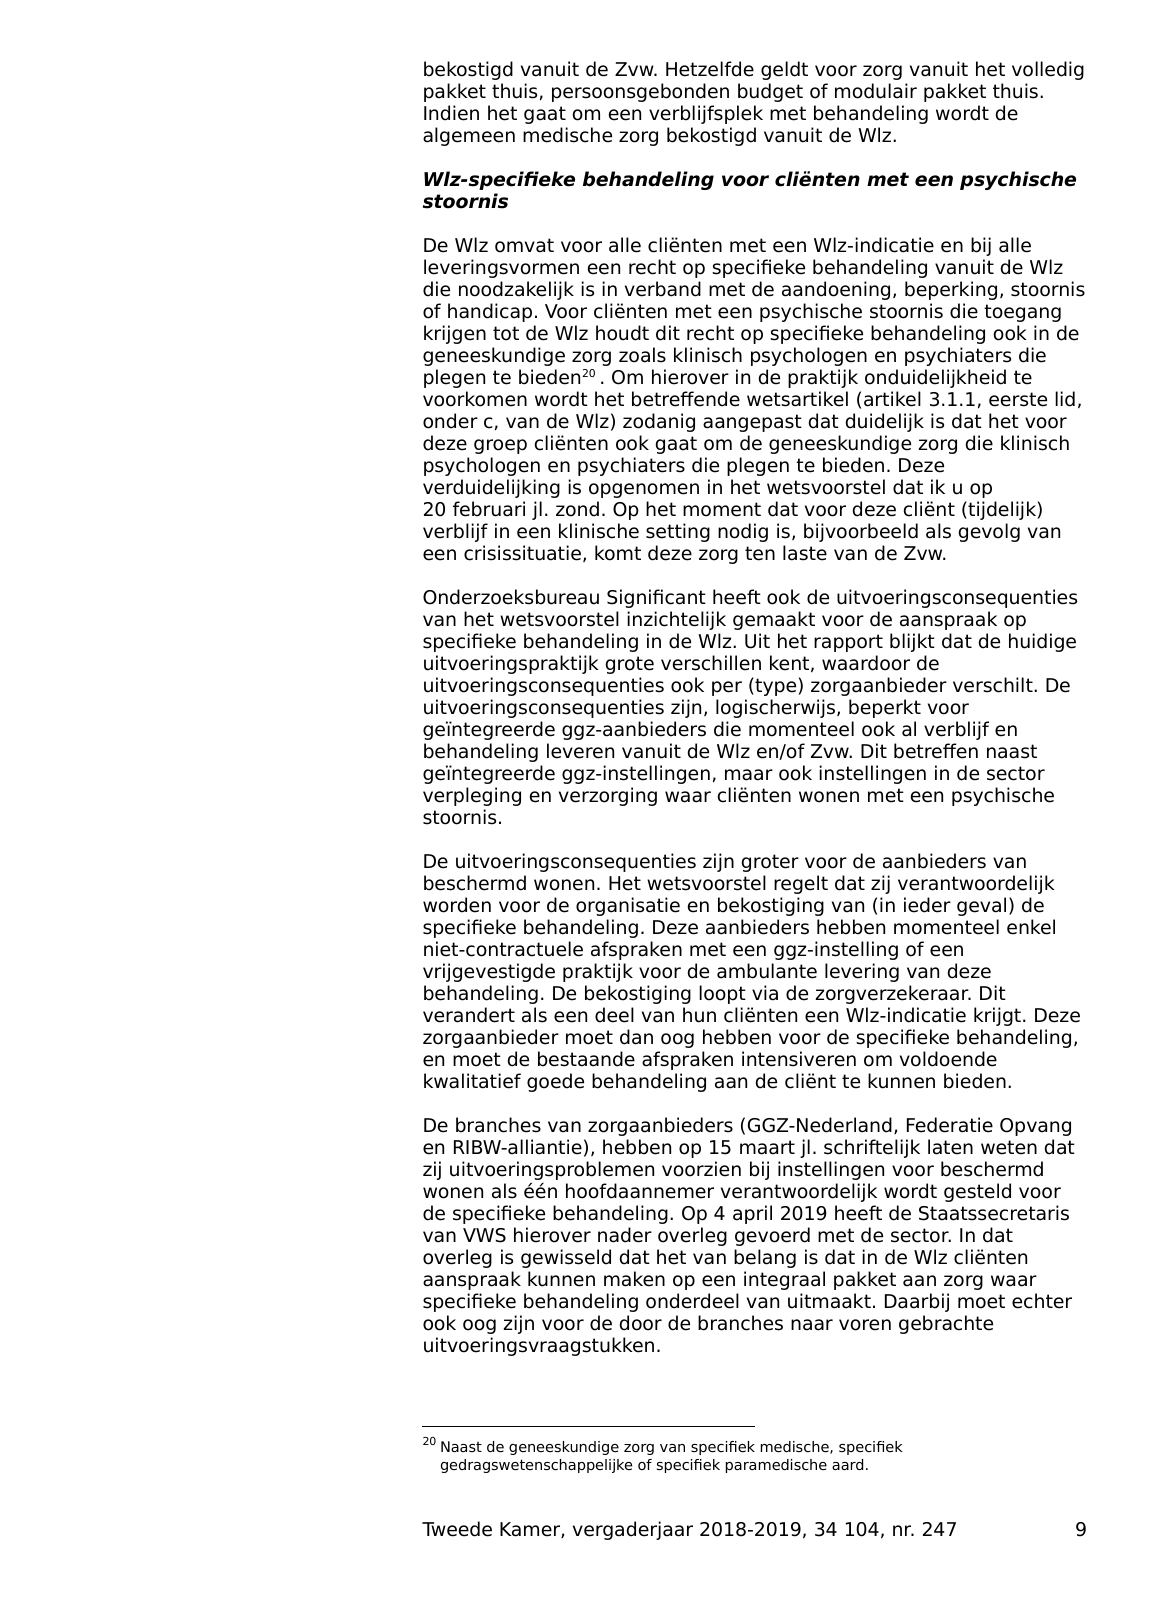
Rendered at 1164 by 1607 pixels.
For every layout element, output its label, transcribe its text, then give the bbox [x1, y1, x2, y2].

text De branches van zorgaanbieders (GGZ-Nederland, Federatie Opvang en RIBW-alliantie), hebben op 15 maart jl. schriftelijk laten weten dat zij uitvoeringsproblemen voorzien bij instellingen voor beschermd wonen als één hoofdaannemer verantwoordelijk wordt gesteld voor de specifieke behandeling. Op 4 april 2019 heeft de Staatssecretaris van VWS hierover nader overleg gevoerd met de sector. In dat overleg is gewisseld dat het van belang is dat in de Wlz cliënten aanspraak kunnen maken op een integraal pakket aan zorg waar specifieke behandeling onderdeel van uitmaakt. Daarbij moet echter ook oog zijn voor de door de branches naar voren gebrachte uitvoeringsvraagstukken. [422, 1115, 1087, 1357]
text De uitvoeringsconsequenties zijn groter voor de aanbieders van beschermd wonen. Het wetsvoorstel regelt dat zij verantwoordelijk worden voor de organisatie en bekostiging van (in ieder geval) de specifieke behandeling. Deze aanbieders hebben momenteel enkel niet-contractuele afspraken met een ggz-instelling of een vrijgevestigde praktijk voor de ambulante levering van deze behandeling. De bekostiging loopt via de zorgverzekeraar. Dit verandert als een deel van hun cliënten een Wlz-indicatie krijgt. Deze zorgaanbieder moet dan oog hebben voor de specifieke behandeling, en moet de bestaande afspraken intensiveren om voldoende kwalitatief goede behandeling aan de cliënt te kunnen bieden. [422, 851, 1087, 1093]
text Onderzoeksbureau Significant heeft ook de uitvoeringsconsequenties van het wetsvoorstel inzichtelijk gemaakt voor de aanspraak op specifieke behandeling in de Wlz. Uit het rapport blijkt dat de huidige uitvoeringspraktijk grote verschillen kent, waardoor de uitvoeringsconsequenties ook per (type) zorgaanbieder verschilt. De uitvoeringsconsequenties zijn, logischerwijs, beperkt voor geïntegreerde ggz-aanbieders die momenteel ook al verblijf en behandeling leveren vanuit de Wlz en/of Zvw. Dit betreffen naast geïntegreerde ggz-instellingen, maar ook instellingen in de sector verpleging en verzorging waar cliënten wonen met een psychische stoornis. [422, 587, 1087, 829]
subtitle Wlz-specifieke behandeling voor cliënten met een psychische stoornis [422, 169, 1087, 213]
text De Wlz omvat voor alle cliënten met een Wlz-indicatie en bij alle leveringsvormen een recht op specifieke behandeling vanuit de Wlz die noodzakelijk is in verband met de aandoening, beperking, stoornis of handicap. Voor cliënten met een psychische stoornis die toegang krijgen tot de Wlz houdt dit recht op specifieke behandeling ook in de geneeskundige zorg zoals klinisch psychologen en psychiaters die plegen te bieden. Om hierover in de praktijk onduidelijkheid te voorkomen wordt het betreffende wetsartikel (artikel 3.1.1, eerste lid, onder c, van de Wlz) zodanig aangepast dat duidelijk is dat het voor deze groep cliënten ook gaat om de geneeskundige zorg die klinisch psychologen en psychiaters die plegen te bieden. Deze verduidelijking is opgenomen in het wetsvoorstel dat ik u op 20 februari jl. zond. Op het moment dat voor deze cliënt (tijdelijk) verblijf in een klinische setting nodig is, bijvoorbeeld als gevolg van een crisissituatie, komt deze zorg ten laste van de Zvw. [422, 235, 1087, 565]
text Naast de geneeskundige zorg van specifiek medische, specifiek gedragswetenschappelijke of specifiek paramedische aard. [422, 1435, 1087, 1474]
text bekostigd vanuit de Zvw. Hetzelfde geldt voor zorg vanuit het volledig pakket thuis, persoonsgebonden budget of modulair pakket thuis. Indien het gaat om een verblijfsplek met behandeling wordt de algemeen medische zorg bekostigd vanuit de Wlz. [422, 59, 1087, 147]
